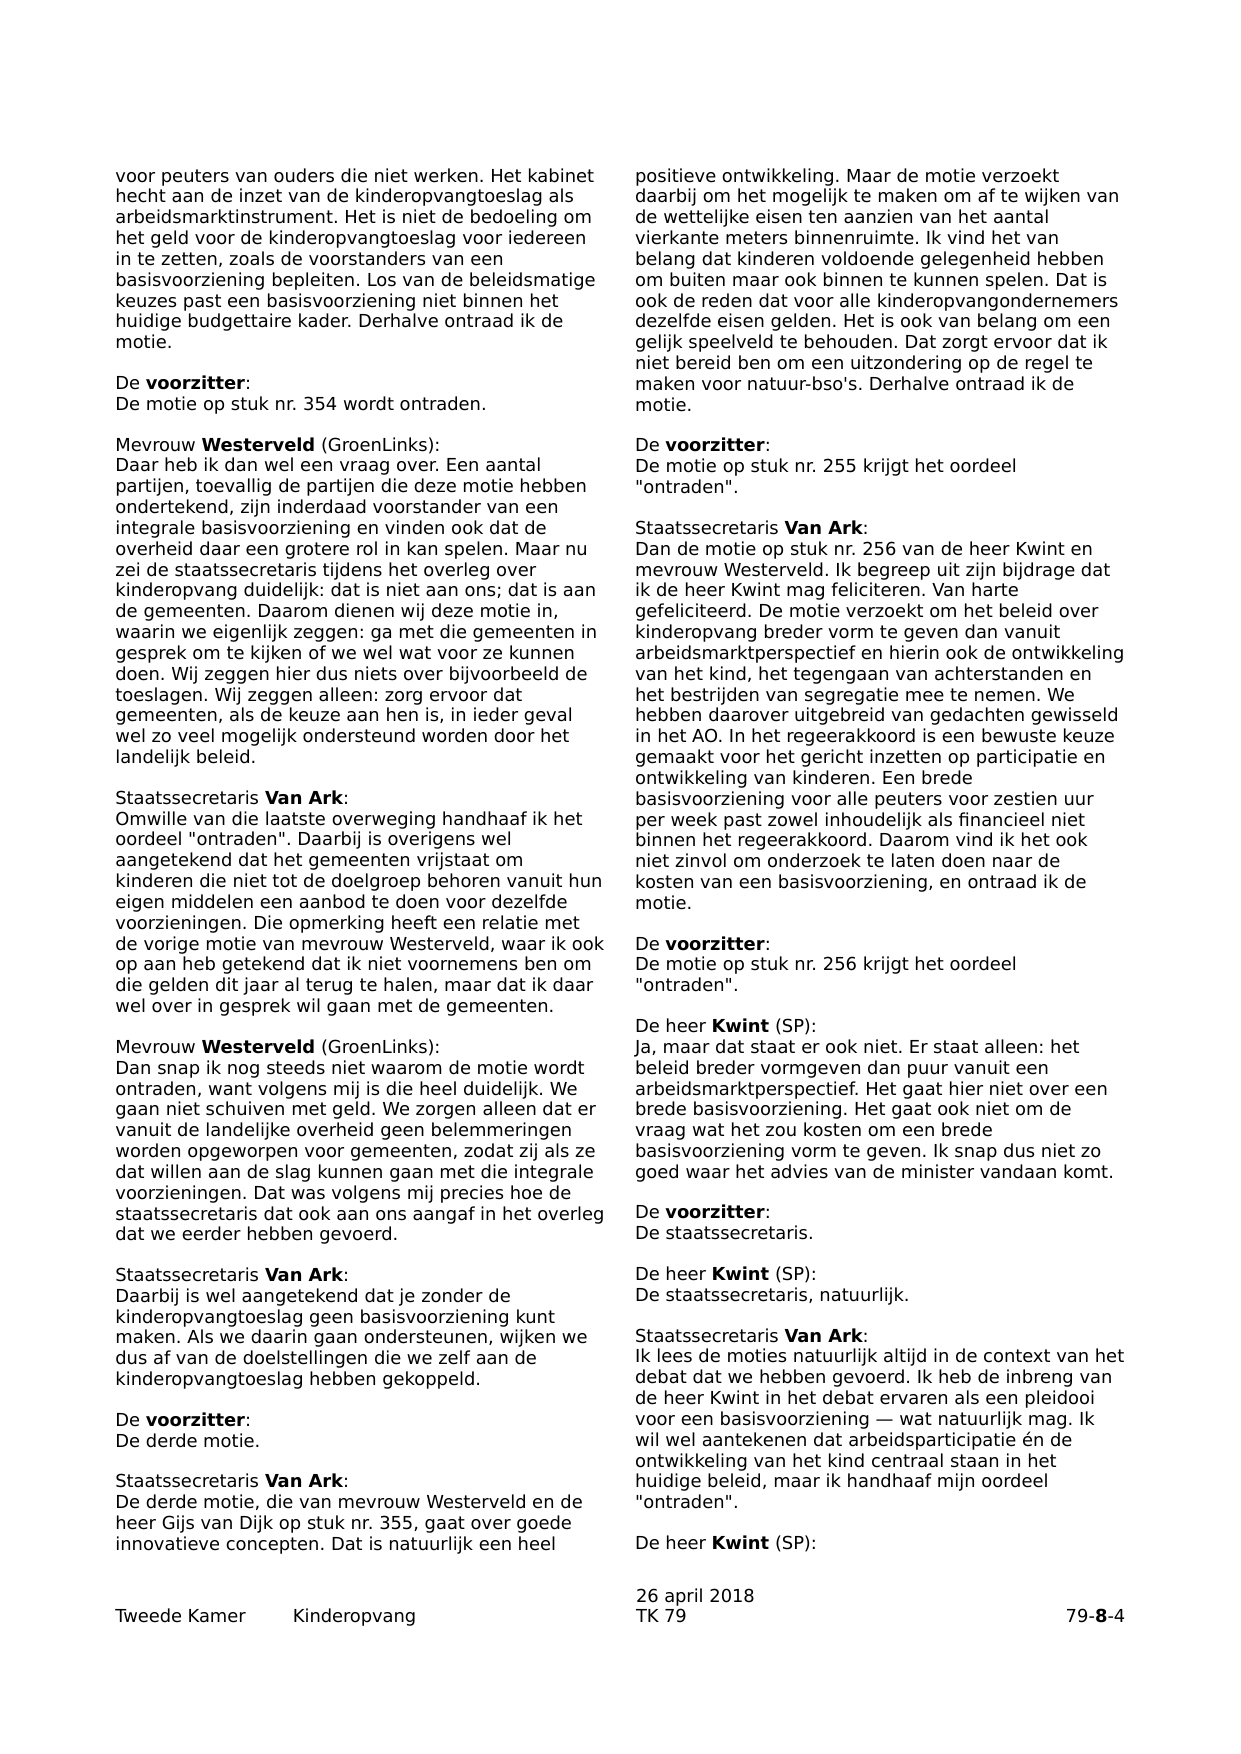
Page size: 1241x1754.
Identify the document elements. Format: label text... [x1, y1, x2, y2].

text De voorzitter: [635, 1202, 1125, 1223]
text Ja, maar dat staat er ook niet. Er staat alleen: het beleid breder vormgeven dan puur vanuit een arbeidsmarktperspectief. Het gaat hier niet over een brede basisvoorziening. Het gaat ook niet om de vraag wat het zou kosten om een brede basisvoorziening vorm te geven. Ik snap dus niet zo goed waar het advies van de minister vandaan komt. [635, 1037, 1125, 1182]
text Dan de motie op stuk nr. 256 van de heer Kwint en mevrouw Westerveld. Ik begreep uit zijn bijdrage dat ik de heer Kwint mag feliciteren. Van harte gefeliciteerd. De motie verzoekt om het beleid over kinderopvang breder vorm te geven dan vanuit arbeidsmarktperspectief en hierin ook de ontwikkeling van het kind, het tegengaan van achterstanden en het bestrijden van segregatie mee te nemen. We hebben daarover uitgebreid van gedachten gewisseld in het AO. In het regeerakkoord is een bewuste keuze gemaakt voor het gericht inzetten op participatie en ontwikkeling van kinderen. Een brede basisvoorziening voor alle peuters voor zestien uur per week past zowel inhoudelijk als financieel niet binnen het regeerakkoord. Daarom vind ik het ook niet zinvol om onderzoek te laten doen naar de kosten van een basisvoorziening, en ontraad ik de motie. [635, 538, 1125, 913]
text De staatssecretaris. [635, 1223, 1125, 1244]
text Daarbij is wel aangetekend dat je zonder de kinderopvangtoeslag geen basisvoorziening kunt maken. Als we daarin gaan ondersteunen, wijken we dus af van de doelstellingen die we zelf aan de kinderopvangtoeslag hebben gekoppeld. [115, 1286, 605, 1390]
text De voorzitter: [635, 435, 1125, 456]
text Staatssecretaris Van Ark: [115, 788, 605, 808]
text Staatssecretaris Van Ark: [635, 1326, 1125, 1346]
text Omwille van die laatste overweging handhaaf ik het oordeel "ontraden". Daarbij is overigens wel aangetekend dat het gemeenten vrijstaat om kinderen die niet tot de doelgroep behoren vanuit hun eigen middelen een aanbod te doen voor dezelfde voorzieningen. Die opmerking heeft een relatie met de vorige motie van mevrouw Westerveld, waar ik ook op aan heb getekend dat ik niet voornemens ben om die gelden dit jaar al terug te halen, maar dat ik daar wel over in gesprek wil gaan met de gemeenten. [115, 808, 605, 1017]
text De derde motie. [115, 1431, 605, 1451]
text De derde motie, die van mevrouw Westerveld en de heer Gijs van Dijk op stuk nr. 355, gaat over goede innovatieve concepten. Dat is natuurlijk een heel [115, 1492, 605, 1554]
text De motie op stuk nr. 255 krijgt het oordeel "ontraden". [635, 456, 1125, 498]
text De motie op stuk nr. 354 wordt ontraden. [115, 393, 605, 414]
text Mevrouw Westerveld (GroenLinks): [115, 434, 605, 455]
text Staatssecretaris Van Ark: [115, 1265, 605, 1286]
text Staatssecretaris Van Ark: [115, 1471, 605, 1492]
text Mevrouw Westerveld (GroenLinks): [115, 1037, 605, 1057]
text Dan snap ik nog steeds niet waarom de motie wordt ontraden, want volgens mij is die heel duidelijk. We gaan niet schuiven met geld. We zorgen alleen dat er vanuit de landelijke overheid geen belemmeringen worden opgeworpen voor gemeenten, zodat zij als ze dat willen aan de slag kunnen gaan met die integrale voorzieningen. Dat was volgens mij precies hoe de staatssecretaris dat ook aan ons aangaf in het overleg dat we eerder hebben gevoerd. [115, 1057, 605, 1245]
text voor peuters van ouders die niet werken. Het kabinet hecht aan de inzet van de kinderopvangtoeslag als arbeidsmarktinstrument. Het is niet de bedoeling om het geld voor de kinderopvangtoeslag voor iedereen in te zetten, zoals de voorstanders van een basisvoorziening bepleiten. Los van de beleidsmatige keuzes past een basisvoorziening niet binnen het huidige budgettaire kader. Derhalve ontraad ik de motie. [115, 165, 605, 353]
text Staatssecretaris Van Ark: [635, 518, 1125, 538]
text De heer Kwint (SP): [635, 1016, 1125, 1037]
text De motie op stuk nr. 256 krijgt het oordeel "ontraden". [635, 954, 1125, 996]
text Daar heb ik dan wel een vraag over. Een aantal partijen, toevallig de partijen die deze motie hebben ondertekend, zijn inderdaad voorstander van een integrale basisvoorziening en vinden ook dat de overheid daar een grotere rol in kan spelen. Maar nu zei de staatssecretaris tijdens het overleg over kinderopvang duidelijk: dat is niet aan ons; dat is aan de gemeenten. Daarom dienen wij deze motie in, waarin we eigenlijk zeggen: ga met die gemeenten in gesprek om te kijken of we wel wat voor ze kunnen doen. Wij zeggen hier dus niets over bijvoorbeeld de toeslagen. Wij zeggen alleen: zorg ervoor dat gemeenten, als de keuze aan hen is, in ieder geval wel zo veel mogelijk ondersteund worden door het landelijk beleid. [115, 455, 605, 768]
text De voorzitter: [115, 1410, 605, 1431]
text De voorzitter: [115, 373, 605, 393]
text De heer Kwint (SP): [635, 1533, 1125, 1554]
text De heer Kwint (SP): [635, 1264, 1125, 1285]
text De staatssecretaris, natuurlijk. [635, 1285, 1125, 1306]
text positieve ontwikkeling. Maar de motie verzoekt daarbij om het mogelijk te maken om af te wijken van de wettelijke eisen ten aanzien van het aantal vierkante meters binnenruimte. Ik vind het van belang dat kinderen voldoende gelegenheid hebben om buiten maar ook binnen te kunnen spelen. Dat is ook de reden dat voor alle kinderopvangondernemers dezelfde eisen gelden. Het is ook van belang om een gelijk speelveld te behouden. Dat zorgt ervoor dat ik niet bereid ben om een uitzondering op de regel te maken voor natuur-bso's. Derhalve ontraad ik de motie. [635, 165, 1125, 415]
text De voorzitter: [635, 933, 1125, 954]
text Ik lees de moties natuurlijk altijd in de context van het debat dat we hebben gevoerd. Ik heb de inbreng van de heer Kwint in het debat ervaren als een pleidooi voor een basisvoorziening — wat natuurlijk mag. Ik wil wel aantekenen dat arbeidsparticipatie én de ontwikkeling van het kind centraal staan in het huidige beleid, maar ik handhaaf mijn oordeel "ontraden". [635, 1346, 1125, 1513]
